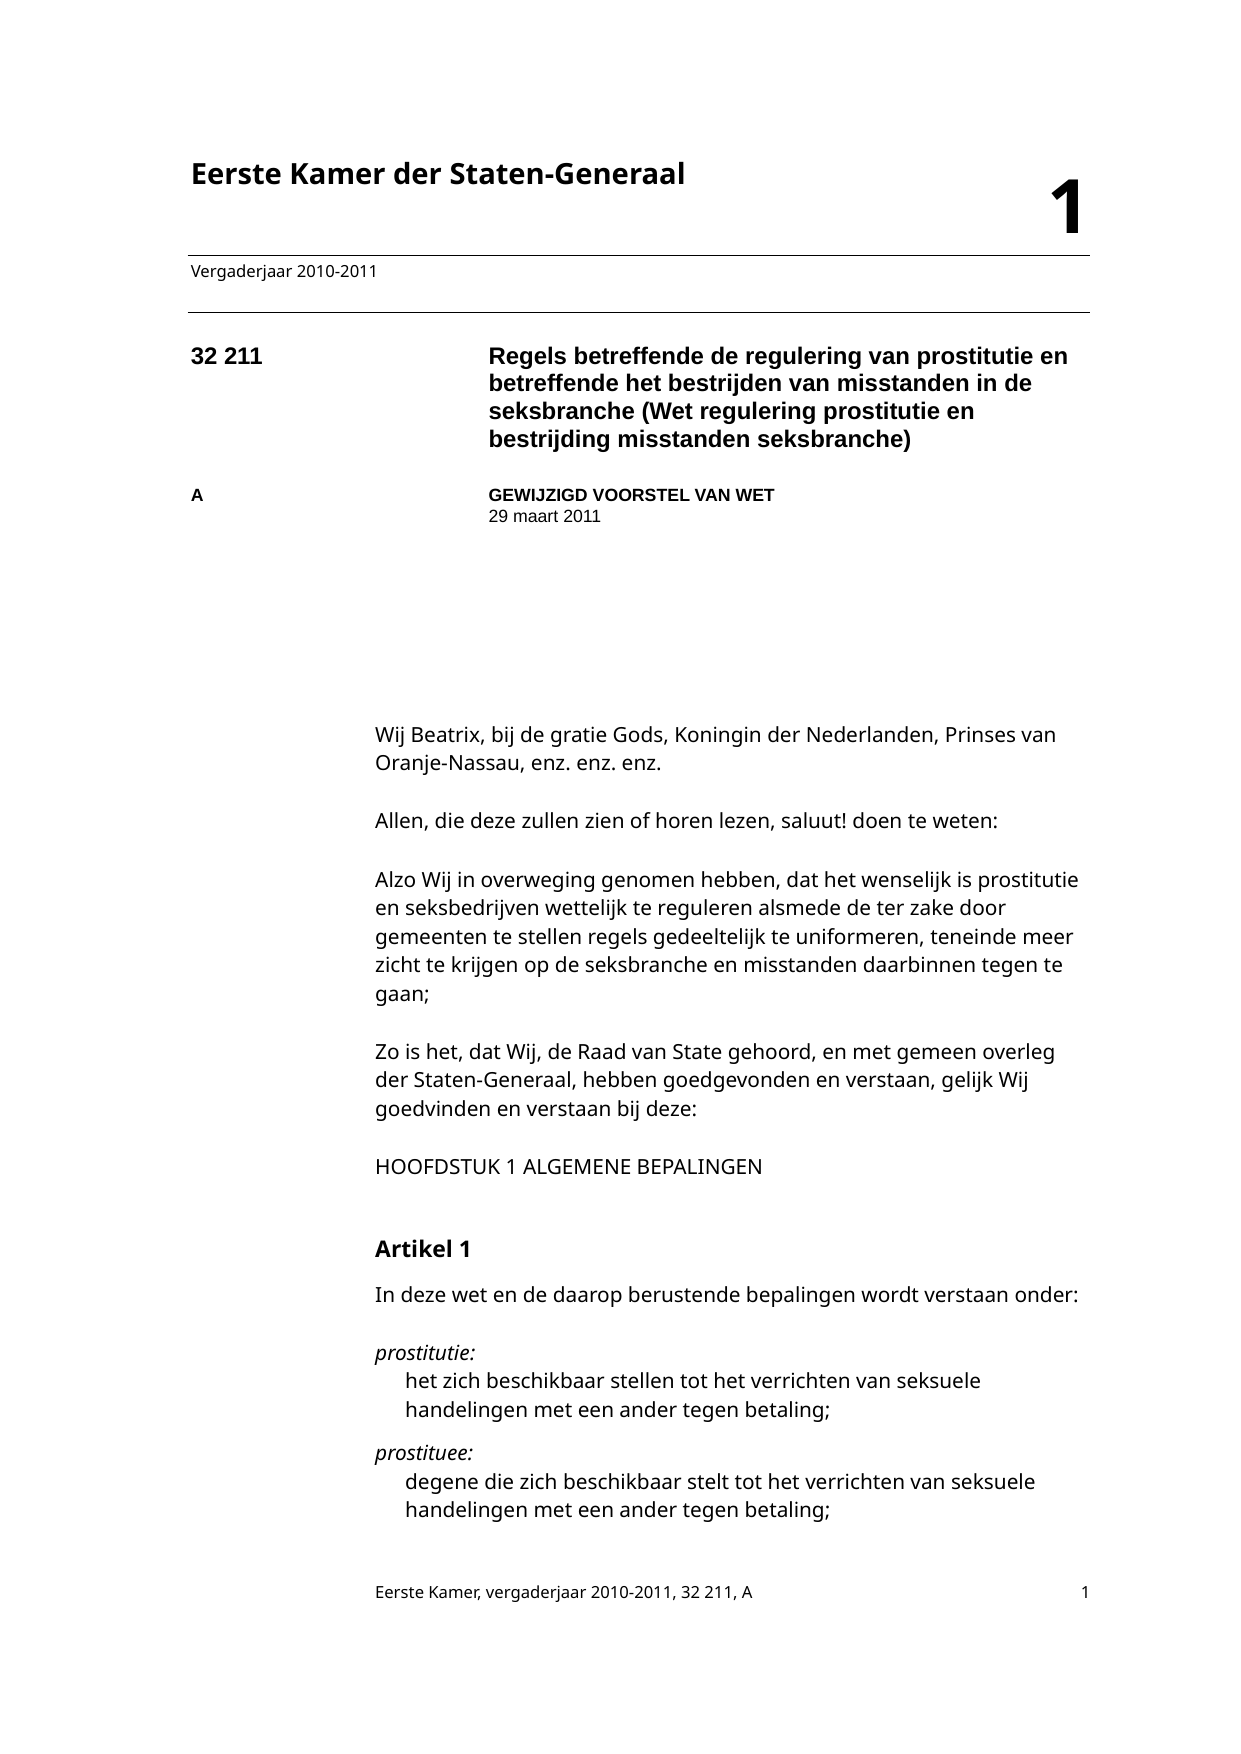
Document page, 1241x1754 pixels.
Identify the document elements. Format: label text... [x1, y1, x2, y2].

table_cell [485, 313, 1090, 339]
text degene die zich beschikbaar stelt tot het verrichten van seksuele handelingen met een ander tegen betaling; [405, 1467, 1090, 1524]
text het zich beschikbaar stellen tot het verrichten van seksuele handelingen met een ander tegen betaling; [405, 1367, 1090, 1423]
table_cell GEWIJZIGD VOORSTEL VAN WET 29 maart 2011 [485, 482, 1090, 601]
table_cell Regels betreffende de regulering van prostitutie en betreffende het bestrijden van misstanden in de seksbranche (Wet regulering prostitutie en bestrijding misstanden seksbranche) [485, 339, 1090, 482]
text Wij Beatrix, bij de gratie Gods, Koningin der Nederlanden, Prinses van Oranje-Nassau, enz. enz. enz. [375, 720, 1090, 777]
text Zo is het, dat Wij, de Raad van State gehoord, en met gemeen overleg der Staten-Generaal, hebben goedgevonden en verstaan, gelijk Wij goedvinden en verstaan bij deze: [375, 1037, 1090, 1122]
text prostitutie: [375, 1338, 1090, 1367]
table_header 1 [910, 150, 1090, 255]
subtitle Artikel 1 [375, 1233, 1090, 1265]
table_cell Vergaderjaar 2010-2011 [188, 256, 485, 312]
subtitle HOOFDSTUK 1 ALGEMENE BEPALINGEN [375, 1152, 1090, 1181]
table_cell 32 211 [188, 339, 485, 482]
table_cell [188, 313, 485, 339]
text Allen, die deze zullen zien of horen lezen, saluut! doen te weten: [375, 807, 1090, 835]
text Alzo Wij in overweging genomen hebben, dat het wenselijk is prostitutie en seksbedrijven wettelijk te reguleren alsmede de ter zake door gemeenten te stellen regels gedeeltelijk te uniformeren, teneinde meer zicht te krijgen op de seksbranche en misstanden daarbinnen tegen te gaan; [375, 865, 1090, 1007]
table_cell A [188, 482, 485, 601]
text In deze wet en de daarop berustende bepalingen wordt verstaan onder: [375, 1280, 1090, 1308]
table_header Eerste Kamer der Staten-Generaal [188, 150, 909, 255]
text prostituee: [375, 1438, 1090, 1467]
table_cell [485, 256, 1090, 312]
